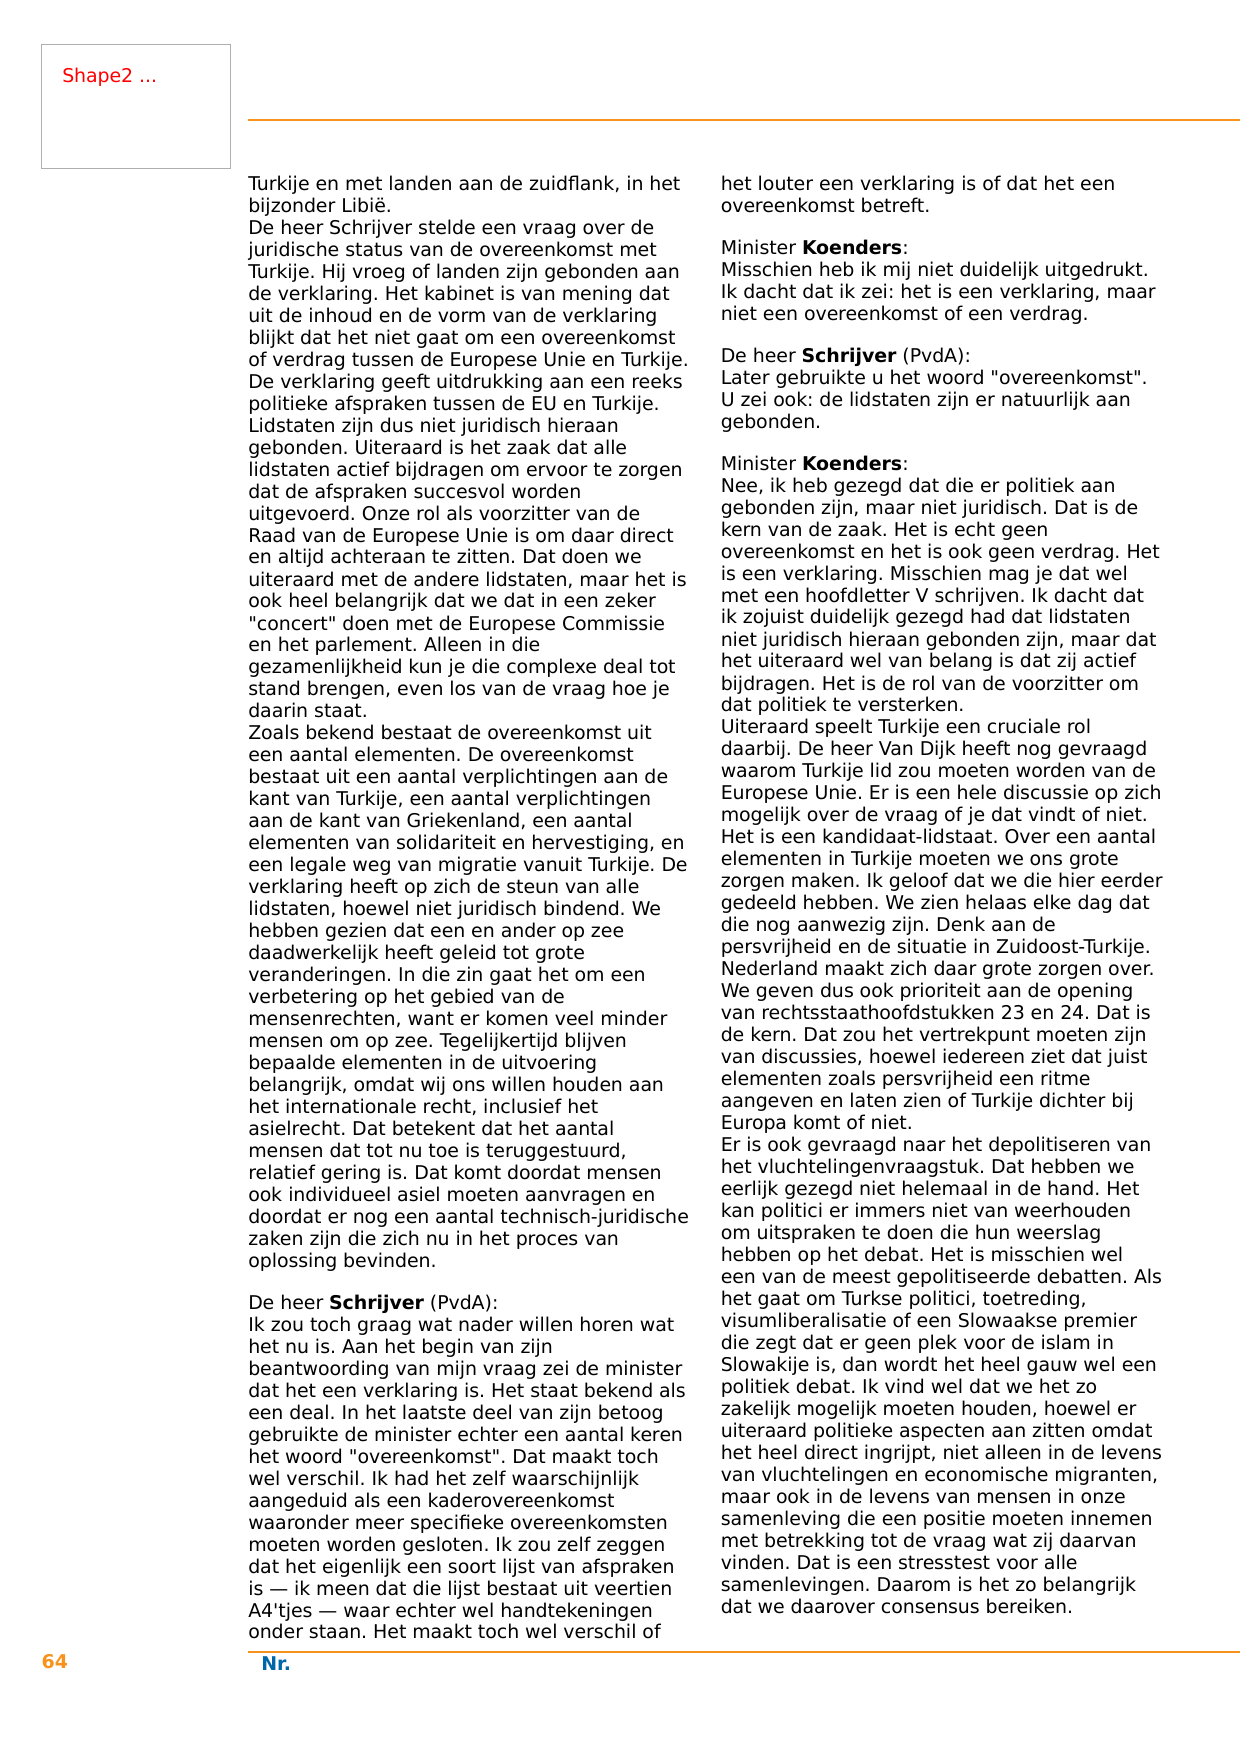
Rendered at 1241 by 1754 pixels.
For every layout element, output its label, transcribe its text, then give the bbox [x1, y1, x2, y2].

text Er is ook gevraagd naar het depolitiseren van het vluchtelingenvraagstuk. Dat hebben we eerlijk gezegd niet helemaal in de hand. Het kan politici er immers niet van weerhouden om uitspraken te doen die hun weerslag hebben op het debat. Het is misschien wel een van de meest gepolitiseerde debatten. Als het gaat om Turkse politici, toetreding, visumliberalisatie of een Slowaakse premier die zegt dat er geen plek voor de islam in Slowakije is, dan wordt het heel gauw wel een politiek debat. Ik vind wel dat we het zo zakelijk mogelijk moeten houden, hoewel er uiteraard politieke aspecten aan zitten omdat het heel direct ingrijpt, niet alleen in de levens van vluchtelingen en economische migranten, maar ook in de levens van mensen in onze samenleving die een positie moeten innemen met betrekking tot de vraag wat zij daarvan vinden. Dat is een stresstest voor alle samenlevingen. Daarom is het zo belangrijk dat we daarover consensus bereiken. [721, 1134, 1163, 1617]
text De heer Schrijver (PvdA): [721, 345, 1163, 367]
text Ik zou toch graag wat nader willen horen wat het nu is. Aan het begin van zijn beantwoording van mijn vraag zei de minister dat het een verklaring is. Het staat bekend als een deal. In het laatste deel van zijn betoog gebruikte de minister echter een aantal keren het woord "overeenkomst". Dat maakt toch wel verschil. Ik had het zelf waarschijnlijk aangeduid als een kaderovereenkomst waaronder meer specifieke overeenkomsten moeten worden gesloten. Ik zou zelf zeggen dat het eigenlijk een soort lijst van afspraken is — ik meen dat die lijst bestaat uit veertien A4'tjes — waar echter wel handtekeningen onder staan. Het maakt toch wel verschil of [248, 1314, 691, 1643]
text De heer Schrijver (PvdA): [248, 1292, 691, 1314]
text Minister Koenders: [721, 237, 1163, 259]
text Minister Koenders: [721, 453, 1163, 474]
text Nee, ik heb gezegd dat die er politiek aan gebonden zijn, maar niet juridisch. Dat is de kern van de zaak. Het is echt geen overeenkomst en het is ook geen verdrag. Het is een verklaring. Misschien mag je dat wel met een hoofdletter V schrijven. Ik dacht dat ik zojuist duidelijk gezegd had dat lidstaten niet juridisch hieraan gebonden zijn, maar dat het uiteraard wel van belang is dat zij actief bijdragen. Het is de rol van de voorzitter om dat politiek te versterken. [721, 474, 1163, 716]
text De heer Schrijver stelde een vraag over de juridische status van de overeenkomst met Turkije. Hij vroeg of landen zijn gebonden aan de verklaring. Het kabinet is van mening dat uit de inhoud en de vorm van de verklaring blijkt dat het niet gaat om een overeenkomst of verdrag tussen de Europese Unie en Turkije. De verklaring geeft uitdrukking aan een reeks politieke afspraken tussen de EU en Turkije. Lidstaten zijn dus niet juridisch hieraan gebonden. Uiteraard is het zaak dat alle lidstaten actief bijdragen om ervoor te zorgen dat de afspraken succesvol worden uitgevoerd. Onze rol als voorzitter van de Raad van de Europese Unie is om daar direct en altijd achteraan te zitten. Dat doen we uiteraard met de andere lidstaten, maar het is ook heel belangrijk dat we dat in een zeker "concert" doen met de Europese Commissie en het parlement. Alleen in die gezamenlijkheid kun je die complexe deal tot stand brengen, even los van de vraag hoe je daarin staat. [248, 217, 691, 722]
text Zoals bekend bestaat de overeenkomst uit een aantal elementen. De overeenkomst bestaat uit een aantal verplichtingen aan de kant van Turkije, een aantal verplichtingen aan de kant van Griekenland, een aantal elementen van solidariteit en hervestiging, en een legale weg van migratie vanuit Turkije. De verklaring heeft op zich de steun van alle lidstaten, hoewel niet juridisch bindend. We hebben gezien dat een en ander op zee daadwerkelijk heeft geleid tot grote veranderingen. In die zin gaat het om een verbetering op het gebied van de mensenrechten, want er komen veel minder mensen om op zee. Tegelijkertijd blijven bepaalde elementen in de uitvoering belangrijk, omdat wij ons willen houden aan het internationale recht, inclusief het asielrecht. Dat betekent dat het aantal mensen dat tot nu toe is teruggestuurd, relatief gering is. Dat komt doordat mensen ook individueel asiel moeten aanvragen en doordat er nog een aantal technisch-juridische zaken zijn die zich nu in het proces van oplossing bevinden. [248, 722, 691, 1272]
text het louter een verklaring is of dat het een overeenkomst betreft. [721, 173, 1163, 217]
text Later gebruikte u het woord "overeenkomst". U zei ook: de lidstaten zijn er natuurlijk aan gebonden. [721, 367, 1163, 433]
text Turkije en met landen aan de zuidflank, in het bijzonder Libië. [248, 173, 691, 217]
text Uiteraard speelt Turkije een cruciale rol daarbij. De heer Van Dijk heeft nog gevraagd waarom Turkije lid zou moeten worden van de Europese Unie. Er is een hele discussie op zich mogelijk over de vraag of je dat vindt of niet. Het is een kandidaat-lidstaat. Over een aantal elementen in Turkije moeten we ons grote zorgen maken. Ik geloof dat we die hier eerder gedeeld hebben. We zien helaas elke dag dat die nog aanwezig zijn. Denk aan de persvrijheid en de situatie in Zuidoost-Turkije. Nederland maakt zich daar grote zorgen over. We geven dus ook prioriteit aan de opening van rechtsstaathoofdstukken 23 en 24. Dat is de kern. Dat zou het vertrekpunt moeten zijn van discussies, hoewel iedereen ziet dat juist elementen zoals persvrijheid een ritme aangeven en laten zien of Turkije dichter bij Europa komt of niet. [721, 716, 1163, 1134]
text Misschien heb ik mij niet duidelijk uitgedrukt. Ik dacht dat ik zei: het is een verklaring, maar niet een overeenkomst of een verdrag. [721, 259, 1163, 325]
